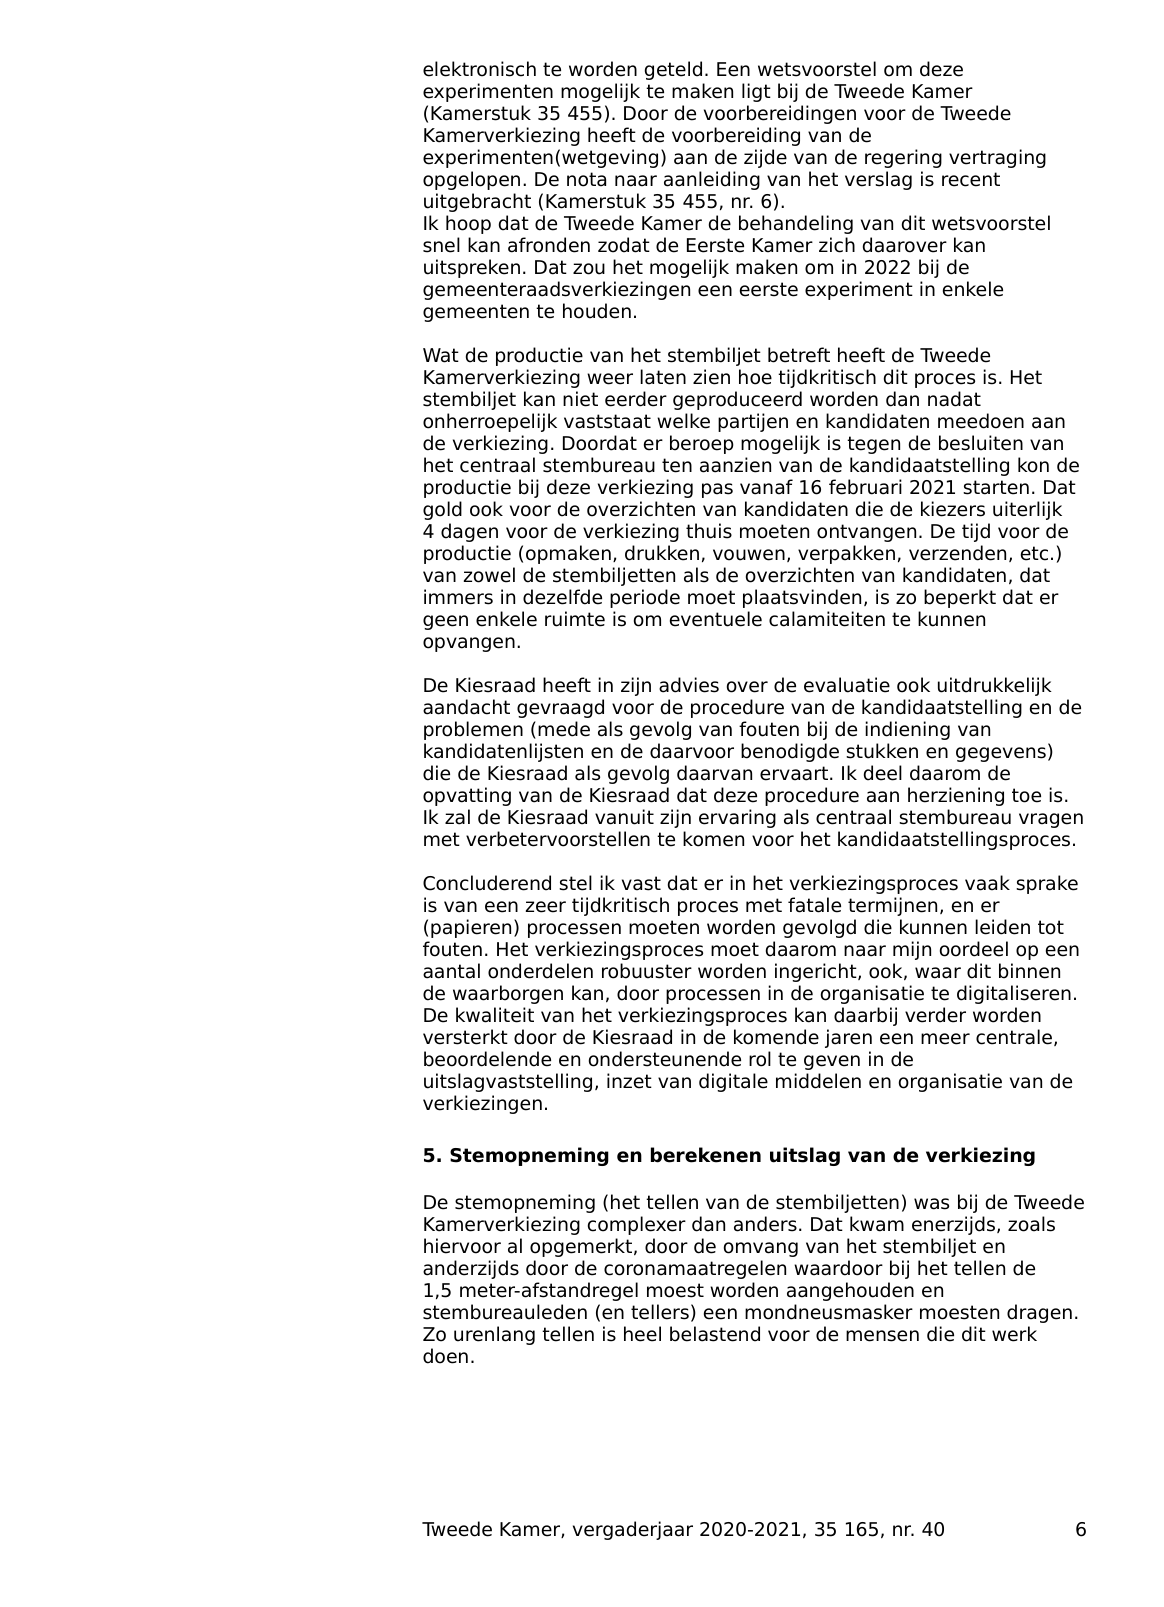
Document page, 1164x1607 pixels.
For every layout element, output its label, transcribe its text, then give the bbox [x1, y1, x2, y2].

text De Kiesraad heeft in zijn advies over de evaluatie ook uitdrukkelijk aandacht gevraagd voor de procedure van de kandidaatstelling en de problemen (mede als gevolg van fouten bij de indiening van kandidatenlijsten en de daarvoor benodigde stukken en gegevens) die de Kiesraad als gevolg daarvan ervaart. Ik deel daarom de opvatting van de Kiesraad dat deze procedure aan herziening toe is. Ik zal de Kiesraad vanuit zijn ervaring als centraal stembureau vragen met verbetervoorstellen te komen voor het kandidaatstellingsproces. [422, 675, 1087, 851]
text elektronisch te worden geteld. Een wetsvoorstel om deze experimenten mogelijk te maken ligt bij de Tweede Kamer (Kamerstuk 35 455). Door de voorbereidingen voor de Tweede Kamerverkiezing heeft de voorbereiding van de experimenten(wetgeving) aan de zijde van de regering vertraging opgelopen. De nota naar aanleiding van het verslag is recent uitgebracht (Kamerstuk 35 455, nr. 6). [422, 59, 1087, 213]
text De stemopneming (het tellen van de stembiljetten) was bij de Tweede Kamerverkiezing complexer dan anders. Dat kwam enerzijds, zoals hiervoor al opgemerkt, door de omvang van het stembiljet en anderzijds door de coronamaatregelen waardoor bij het tellen de 1,5 meter-afstandregel moest worden aangehouden en stembureauleden (en tellers) een mondneusmasker moesten dragen. Zo urenlang tellen is heel belastend voor de mensen die dit werk doen. [422, 1192, 1087, 1367]
text Wat de productie van het stembiljet betreft heeft de Tweede Kamerverkiezing weer laten zien hoe tijdkritisch dit proces is. Het stembiljet kan niet eerder geproduceerd worden dan nadat onherroepelijk vaststaat welke partijen en kandidaten meedoen aan de verkiezing. Doordat er beroep mogelijk is tegen de besluiten van het centraal stembureau ten aanzien van de kandidaatstelling kon de productie bij deze verkiezing pas vanaf 16 februari 2021 starten. Dat gold ook voor de overzichten van kandidaten die de kiezers uiterlijk 4 dagen voor de verkiezing thuis moeten ontvangen. De tijd voor de productie (opmaken, drukken, vouwen, verpakken, verzenden, etc.) van zowel de stembiljetten als de overzichten van kandidaten, dat immers in dezelfde periode moet plaatsvinden, is zo beperkt dat er geen enkele ruimte is om eventuele calamiteiten te kunnen opvangen. [422, 345, 1087, 653]
text Ik hoop dat de Tweede Kamer de behandeling van dit wetsvoorstel snel kan afronden zodat de Eerste Kamer zich daarover kan uitspreken. Dat zou het mogelijk maken om in 2022 bij de gemeenteraadsverkiezingen een eerste experiment in enkele gemeenten te houden. [422, 213, 1087, 323]
text Concluderend stel ik vast dat er in het verkiezingsproces vaak sprake is van een zeer tijdkritisch proces met fatale termijnen, en er (papieren) processen moeten worden gevolgd die kunnen leiden tot fouten. Het verkiezingsproces moet daarom naar mijn oordeel op een aantal onderdelen robuuster worden ingericht, ook, waar dit binnen de waarborgen kan, door processen in de organisatie te digitaliseren. De kwaliteit van het verkiezingsproces kan daarbij verder worden versterkt door de Kiesraad in de komende jaren een meer centrale, beoordelende en ondersteunende rol te geven in de uitslagvaststelling, inzet van digitale middelen en organisatie van de verkiezingen. [422, 873, 1087, 1115]
subtitle 5. Stemopneming en berekenen uitslag van de verkiezing [422, 1145, 1087, 1167]
